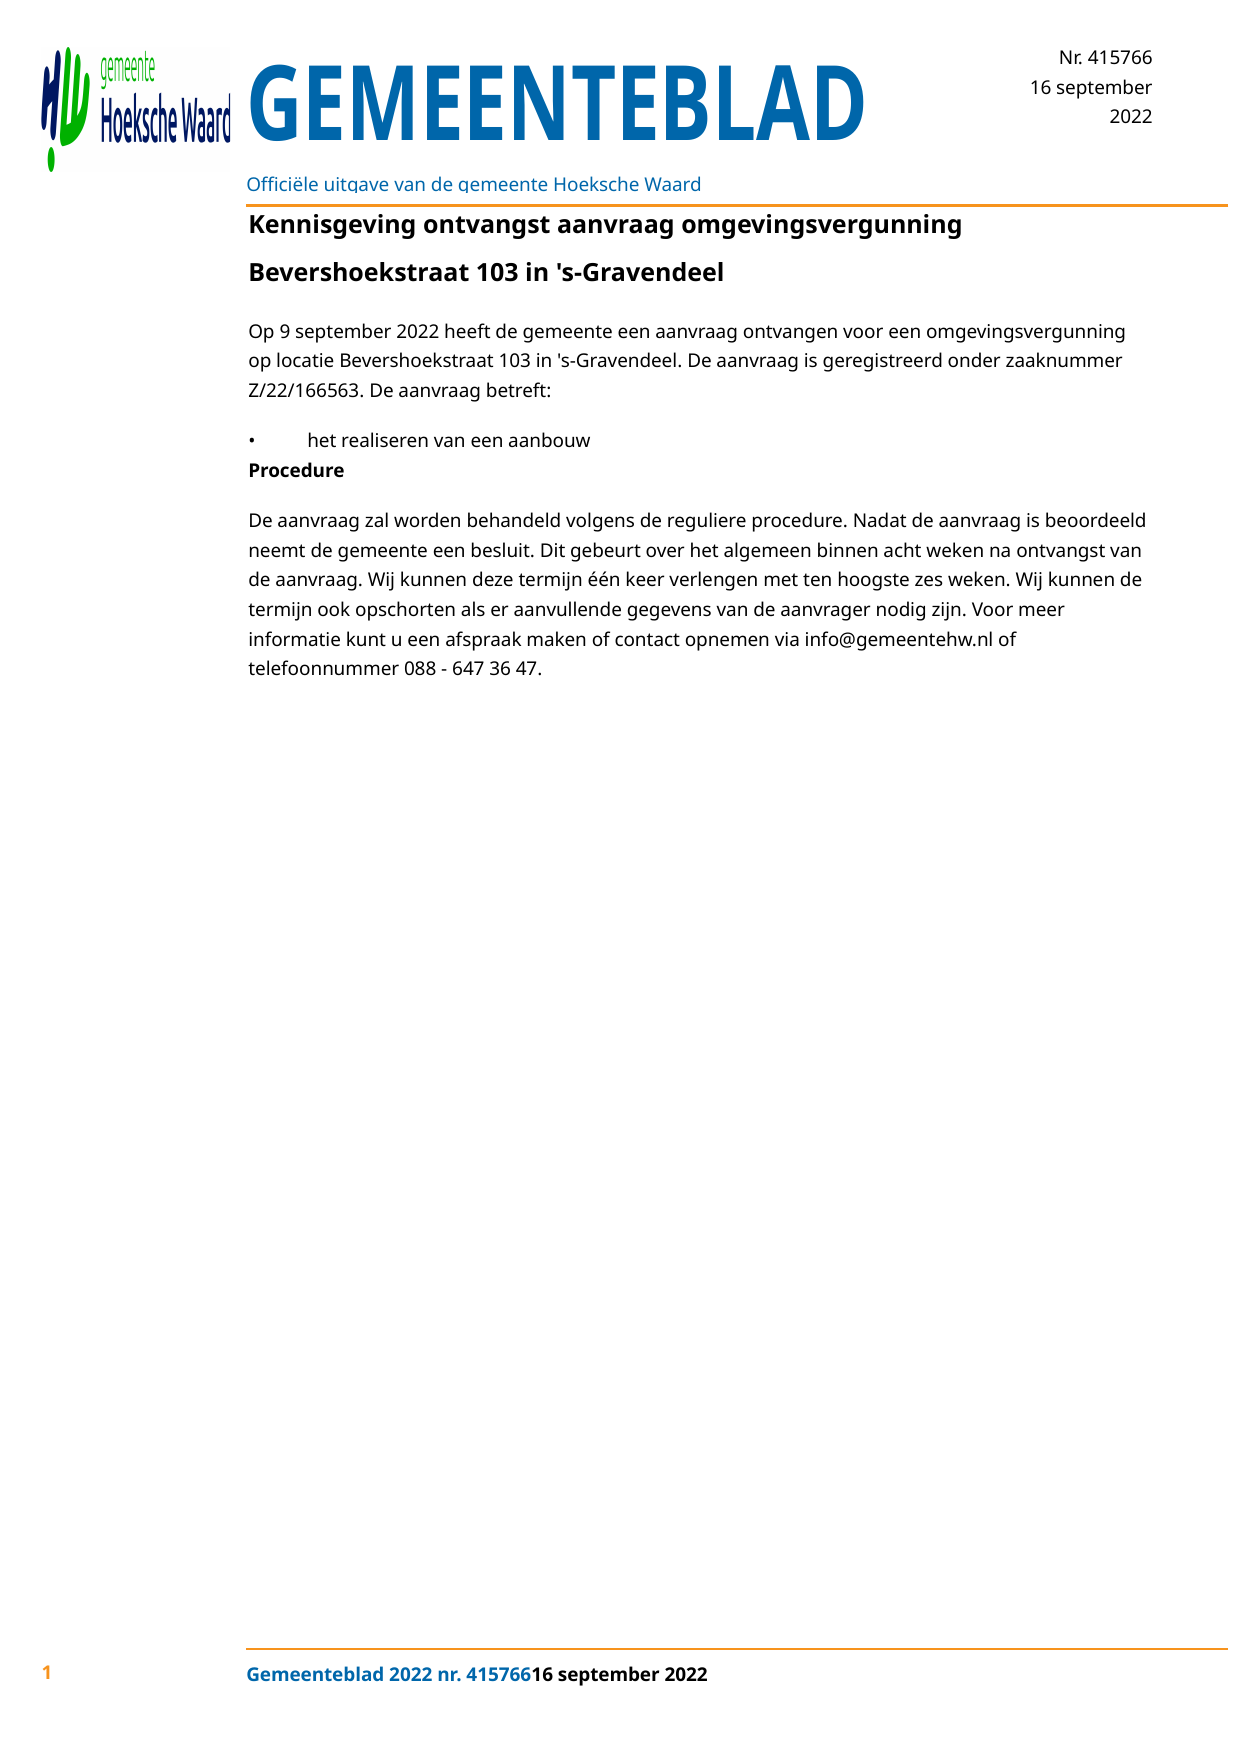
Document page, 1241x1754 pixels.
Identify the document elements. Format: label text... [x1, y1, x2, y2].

text De aanvraag zal worden behandeld volgens de reguliere procedure. Nadat de aanvraag is beoordeeld neemt de gemeente een besluit. Dit gebeurt over het algemeen binnen acht weken na ontvangst van de aanvraag. Wij kunnen deze termijn één keer verlengen met ten hoogste zes weken. Wij kunnen de termijn ook opschorten als er aanvullende gegevens van de aanvrager nodig zijn. Voor meer informatie kunt u een afspraak maken of contact opnemen via info@gemeentehw.nl of telefoonnummer 088 - 647 36 47. [248, 507, 1152, 681]
text Procedure [248, 457, 1152, 483]
list het realiseren van een aanbouw [248, 427, 1152, 453]
text Kennisgeving ontvangst aanvraag omgevingsvergunning Bevershoekstraat 103 in 's-Gravendeel [248, 207, 1152, 288]
picture [41, 47, 231, 172]
text Op 9 september 2022 heeft de gemeente een aanvraag ontvangen voor een omgevingsvergunning op locatie Bevershoekstraat 103 in 's-Gravendeel. De aanvraag is geregistreerd onder zaaknummer Z/22/166563. De aanvraag betreft: [248, 318, 1152, 403]
